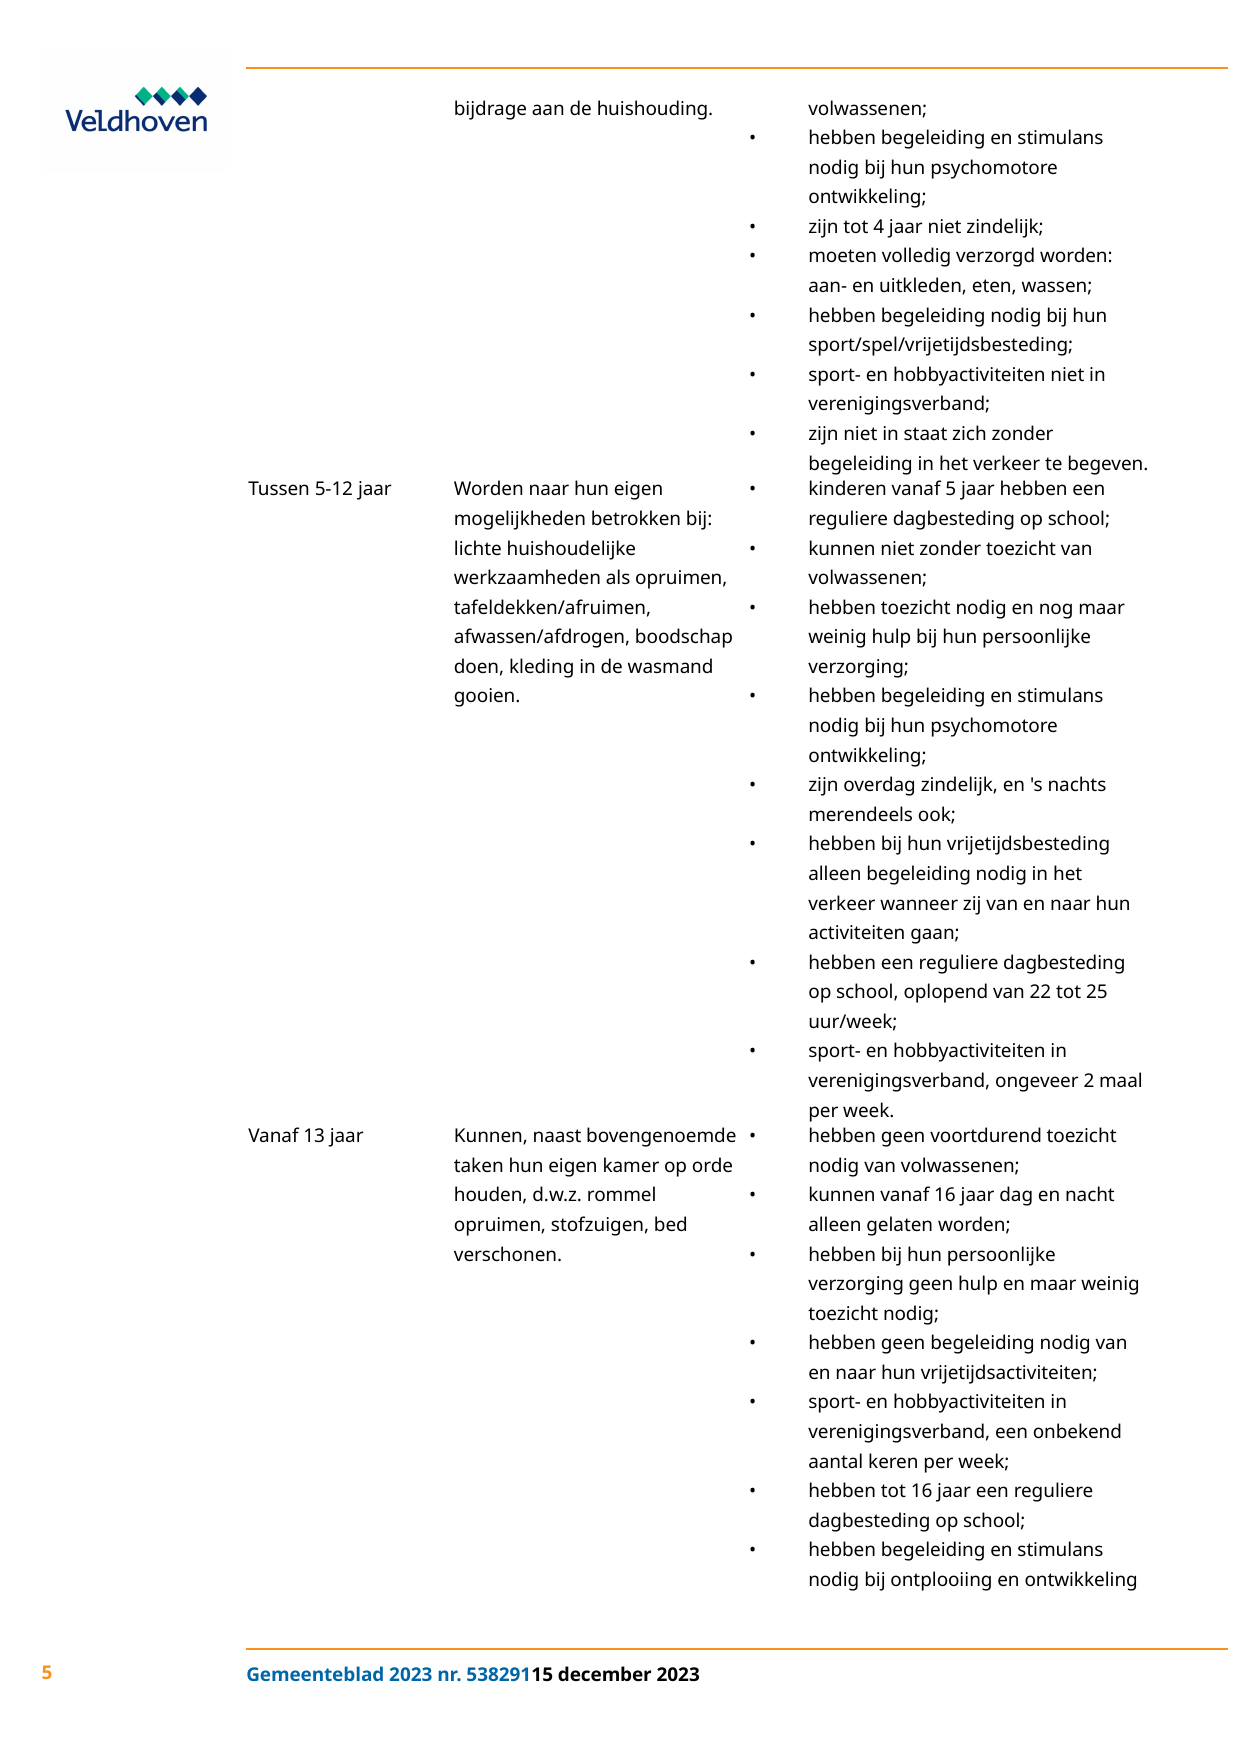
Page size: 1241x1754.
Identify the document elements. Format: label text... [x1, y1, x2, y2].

table_cell Vanaf 13 jaar [248, 1123, 454, 1592]
table_cell hebben geen voortdurend toezicht nodig van volwassenen; kunnen vanaf 16 jaar dag en nacht alleen gelaten worden; hebben bij hun persoonlijke verzorging geen hulp en maar weinig toezicht nodig; hebben geen begeleiding nodig van en naar hun vrijetijdsactiviteiten; sport- en hobbyactiviteiten in verenigingsverband, een onbekend aantal keren per week; hebben tot 16 jaar een reguliere dagbesteding op school; hebben begeleiding en stimulans nodig bij ontplooiing en ontwikkeling [749, 1123, 1152, 1592]
table_cell volwassenen; hebben begeleiding en stimulans nodig bij hun psychomotore ontwikkeling; zijn tot 4 jaar niet zindelijk; moeten volledig verzorgd worden: aan- en uitkleden, eten, wassen; hebben begeleiding nodig bij hun sport/spel/vrijetijdsbesteding; sport- en hobbyactiviteiten niet in verenigingsverband; zijn niet in staat zich zonder begeleiding in het verkeer te begeven. [749, 95, 1152, 476]
table_cell bijdrage aan de huishouding. [454, 95, 749, 476]
table_cell Tussen 5-12 jaar [248, 476, 454, 1122]
picture [41, 47, 231, 172]
table_cell [248, 95, 454, 476]
table_cell Kunnen, naast bovengenoemde taken hun eigen kamer op orde houden, d.w.z. rommel opruimen, stofzuigen, bed verschonen. [454, 1123, 749, 1592]
table_cell kinderen vanaf 5 jaar hebben een reguliere dagbesteding op school; kunnen niet zonder toezicht van volwassenen; hebben toezicht nodig en nog maar weinig hulp bij hun persoonlijke verzorging; hebben begeleiding en stimulans nodig bij hun psychomotore ontwikkeling; zijn overdag zindelijk, en 's nachts merendeels ook; hebben bij hun vrijetijdsbesteding alleen begeleiding nodig in het verkeer wanneer zij van en naar hun activiteiten gaan; hebben een reguliere dagbesteding op school, oplopend van 22 tot 25 uur/week; sport- en hobbyactiviteiten in verenigingsverband, ongeveer 2 maal per week. [749, 476, 1152, 1122]
table_cell Worden naar hun eigen mogelijkheden betrokken bij: lichte huishoudelijke werkzaamheden als opruimen, tafeldekken/afruimen, afwassen/afdrogen, boodschap doen, kleding in de wasmand gooien. [454, 476, 749, 1122]
